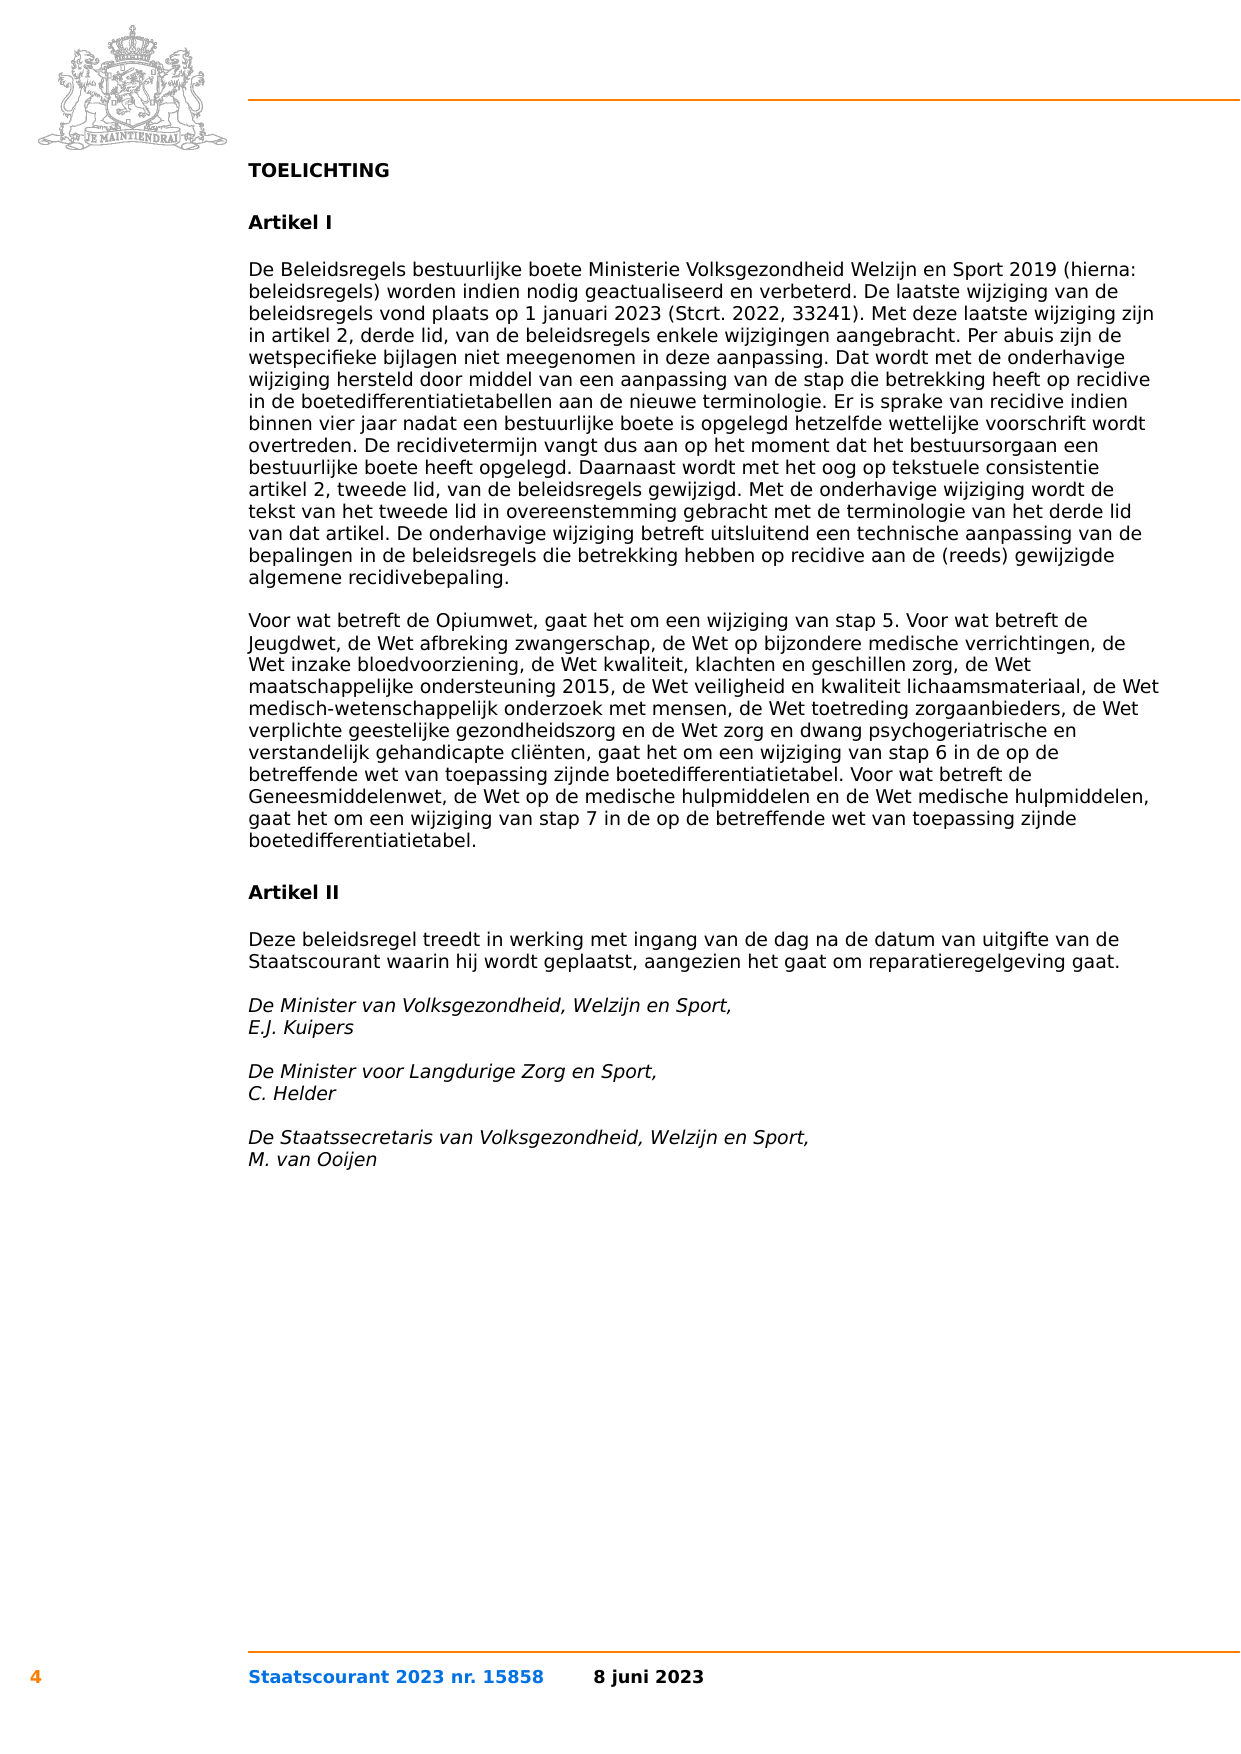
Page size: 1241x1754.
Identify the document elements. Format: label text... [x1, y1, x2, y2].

subtitle TOELICHTING [248, 160, 1163, 182]
text De Minister voor Langdurige Zorg en Sport, C. Helder [248, 1061, 1163, 1105]
subtitle Artikel II [248, 882, 1163, 904]
text De Beleidsregels bestuurlijke boete Ministerie Volksgezondheid Welzijn en Sport 2019 (hierna: beleidsregels) worden indien nodig geactualiseerd en verbeterd. De laatste wijziging van de beleidsregels vond plaats op 1 januari 2023 (Stcrt. 2022, 33241). Met deze laatste wijziging zijn in artikel 2, derde lid, van de beleidsregels enkele wijzigingen aangebracht. Per abuis zijn de wetspecifieke bijlagen niet meegenomen in deze aanpassing. Dat wordt met de onderhavige wijziging hersteld door middel van een aanpassing van de stap die betrekking heeft op recidive in de boetedifferentiatietabellen aan de nieuwe terminologie. Er is sprake van recidive indien binnen vier jaar nadat een bestuurlijke boete is opgelegd hetzelfde wettelijke voorschrift wordt overtreden. De recidivetermijn vangt dus aan op het moment dat het bestuursorgaan een bestuurlijke boete heeft opgelegd. Daarnaast wordt met het oog op tekstuele consistentie artikel 2, tweede lid, van de beleidsregels gewijzigd. Met de onderhavige wijziging wordt de tekst van het tweede lid in overeenstemming gebracht met de terminologie van het derde lid van dat artikel. De onderhavige wijziging betreft uitsluitend een technische aanpassing van de bepalingen in de beleidsregels die betrekking hebben op recidive aan de (reeds) gewijzigde algemene recidivebepaling. [248, 259, 1163, 588]
text Deze beleidsregel treedt in werking met ingang van de dag na de datum van uitgifte van de Staatscourant waarin hij wordt geplaatst, aangezien het gaat om reparatieregelgeving gaat. [248, 929, 1163, 973]
picture [38, 25, 227, 150]
text De Staatssecretaris van Volksgezondheid, Welzijn en Sport, M. van Ooijen [248, 1127, 1163, 1171]
subtitle Artikel I [248, 212, 1163, 234]
text Voor wat betreft de Opiumwet, gaat het om een wijziging van stap 5. Voor wat betreft de Jeugdwet, de Wet afbreking zwangerschap, de Wet op bijzondere medische verrichtingen, de Wet inzake bloedvoorziening, de Wet kwaliteit, klachten en geschillen zorg, de Wet maatschappelijke ondersteuning 2015, de Wet veiligheid en kwaliteit lichaamsmateriaal, de Wet medisch-wetenschappelijk onderzoek met mensen, de Wet toetreding zorgaanbieders, de Wet verplichte geestelijke gezondheidszorg en de Wet zorg en dwang psychogeriatrische en verstandelijk gehandicapte cliënten, gaat het om een wijziging van stap 6 in de op de betreffende wet van toepassing zijnde boetedifferentiatietabel. Voor wat betreft de Geneesmiddelenwet, de Wet op de medische hulpmiddelen en de Wet medische hulpmiddelen, gaat het om een wijziging van stap 7 in de op de betreffende wet van toepassing zijnde boetedifferentiatietabel. [248, 610, 1163, 852]
text De Minister van Volksgezondheid, Welzijn en Sport, E.J. Kuipers [248, 995, 1163, 1039]
